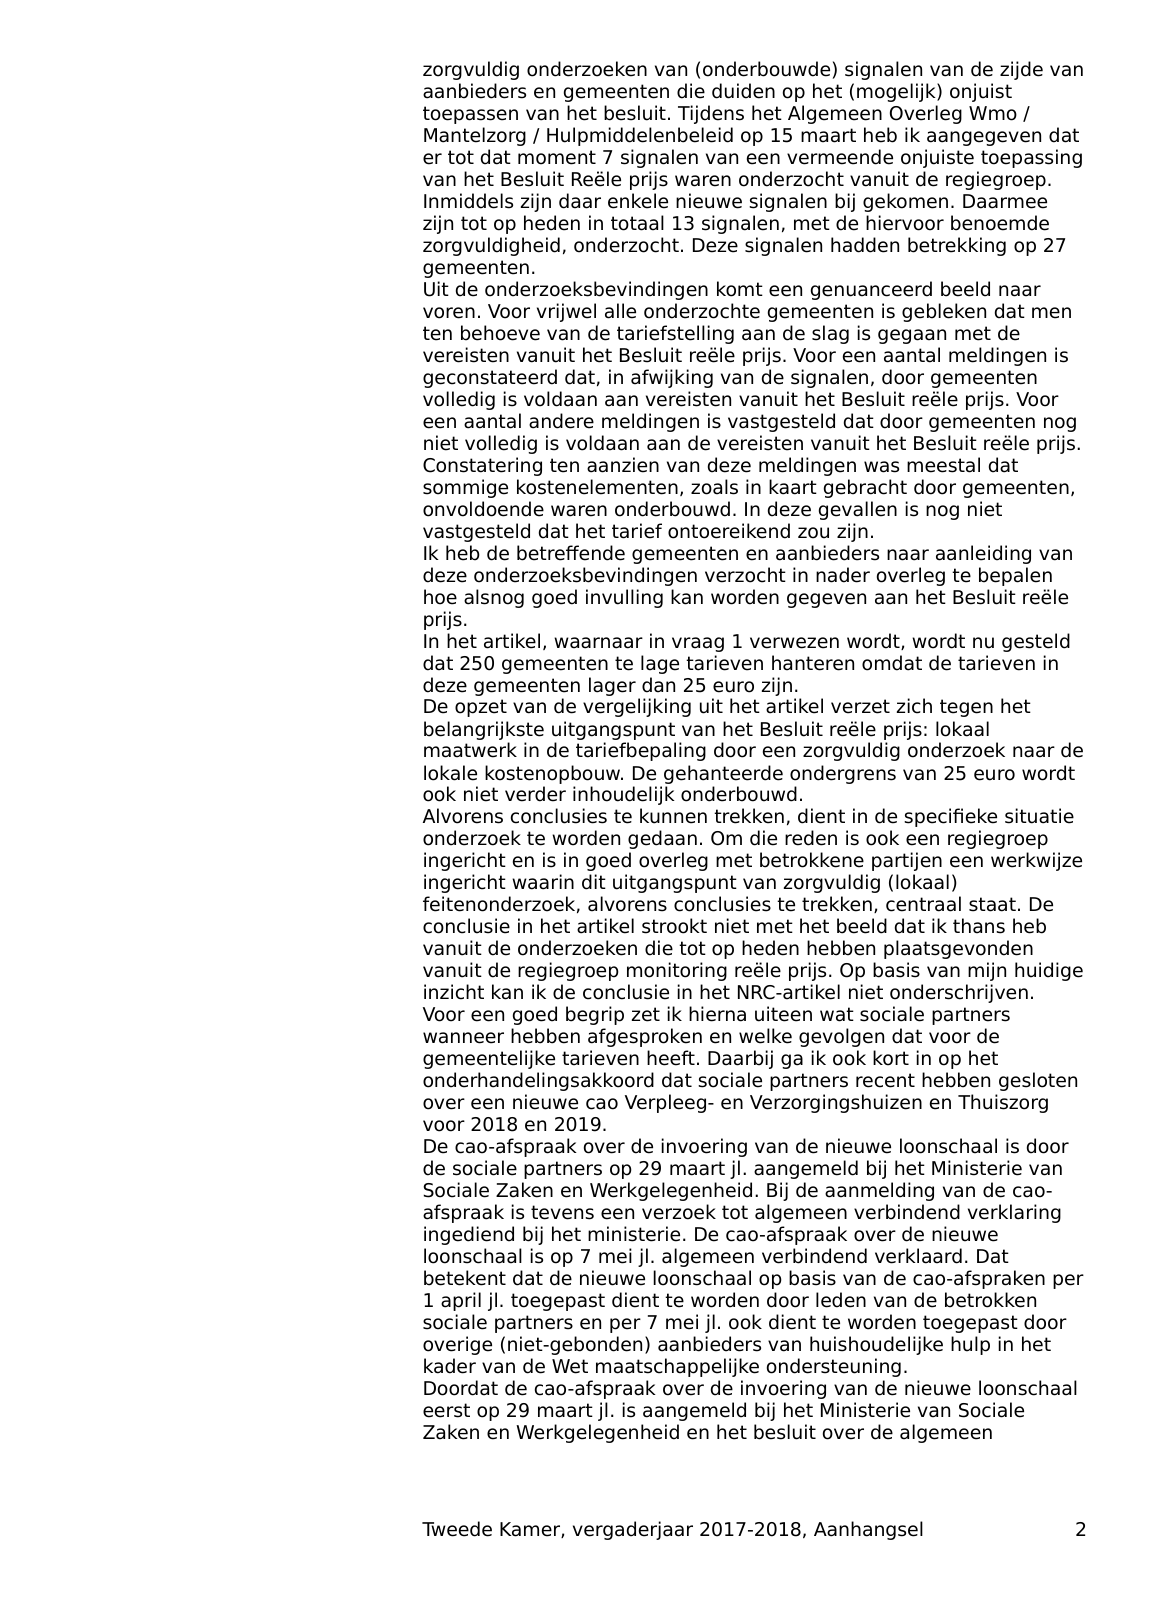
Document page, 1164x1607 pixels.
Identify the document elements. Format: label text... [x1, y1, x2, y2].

text Uit de onderzoeksbevindingen komt een genuanceerd beeld naar voren. Voor vrijwel alle onderzochte gemeenten is gebleken dat men ten behoeve van de tariefstelling aan de slag is gegaan met de vereisten vanuit het Besluit reële prijs. Voor een aantal meldingen is geconstateerd dat, in afwijking van de signalen, door gemeenten volledig is voldaan aan vereisten vanuit het Besluit reële prijs. Voor een aantal andere meldingen is vastgesteld dat door gemeenten nog niet volledig is voldaan aan de vereisten vanuit het Besluit reële prijs. Constatering ten aanzien van deze meldingen was meestal dat sommige kostenelementen, zoals in kaart gebracht door gemeenten, onvoldoende waren onderbouwd. In deze gevallen is nog niet vastgesteld dat het tarief ontoereikend zou zijn. [422, 279, 1087, 543]
text Alvorens conclusies te kunnen trekken, dient in de specifieke situatie onderzoek te worden gedaan. Om die reden is ook een regiegroep ingericht en is in goed overleg met betrokkene partijen een werkwijze ingericht waarin dit uitgangspunt van zorgvuldig (lokaal) feitenonderzoek, alvorens conclusies te trekken, centraal staat. De conclusie in het artikel strookt niet met het beeld dat ik thans heb vanuit de onderzoeken die tot op heden hebben plaatsgevonden vanuit de regiegroep monitoring reële prijs. Op basis van mijn huidige inzicht kan ik de conclusie in het NRC-artikel niet onderschrijven. [422, 806, 1087, 1004]
text De opzet van de vergelijking uit het artikel verzet zich tegen het belangrijkste uitgangspunt van het Besluit reële prijs: lokaal maatwerk in de tariefbepaling door een zorgvuldig onderzoek naar de lokale kostenopbouw. De gehanteerde ondergrens van 25 euro wordt ook niet verder inhoudelijk onderbouwd. [422, 696, 1087, 806]
text Voor een goed begrip zet ik hierna uiteen wat sociale partners wanneer hebben afgesproken en welke gevolgen dat voor de gemeentelijke tarieven heeft. Daarbij ga ik ook kort in op het onderhandelingsakkoord dat sociale partners recent hebben gesloten over een nieuwe cao Verpleeg- en Verzorgingshuizen en Thuiszorg voor 2018 en 2019. [422, 1004, 1087, 1136]
text In het artikel, waarnaar in vraag 1 verwezen wordt, wordt nu gesteld dat 250 gemeenten te lage tarieven hanteren omdat de tarieven in deze gemeenten lager dan 25 euro zijn. [422, 631, 1087, 696]
text Ik heb de betreffende gemeenten en aanbieders naar aanleiding van deze onderzoeksbevindingen verzocht in nader overleg te bepalen hoe alsnog goed invulling kan worden gegeven aan het Besluit reële prijs. [422, 543, 1087, 631]
text zorgvuldig onderzoeken van (onderbouwde) signalen van de zijde van aanbieders en gemeenten die duiden op het (mogelijk) onjuist toepassen van het besluit. Tijdens het Algemeen Overleg Wmo / Mantelzorg / Hulpmiddelenbeleid op 15 maart heb ik aangegeven dat er tot dat moment 7 signalen van een vermeende onjuiste toepassing van het Besluit Reële prijs waren onderzocht vanuit de regiegroep. Inmiddels zijn daar enkele nieuwe signalen bij gekomen. Daarmee zijn tot op heden in totaal 13 signalen, met de hiervoor benoemde zorgvuldigheid, onderzocht. Deze signalen hadden betrekking op 27 gemeenten. [422, 59, 1087, 279]
text Doordat de cao-afspraak over de invoering van de nieuwe loonschaal eerst op 29 maart jl. is aangemeld bij het Ministerie van Sociale Zaken en Werkgelegenheid en het besluit over de algemeen [422, 1378, 1087, 1444]
text De cao-afspraak over de invoering van de nieuwe loonschaal is door de sociale partners op 29 maart jl. aangemeld bij het Ministerie van Sociale Zaken en Werkgelegenheid. Bij de aanmelding van de cao-afspraak is tevens een verzoek tot algemeen verbindend verklaring ingediend bij het ministerie. De cao-afspraak over de nieuwe loonschaal is op 7 mei jl. algemeen verbindend verklaard. Dat betekent dat de nieuwe loonschaal op basis van de cao-afspraken per 1 april jl. toegepast dient te worden door leden van de betrokken sociale partners en per 7 mei jl. ook dient te worden toegepast door overige (niet-gebonden) aanbieders van huishoudelijke hulp in het kader van de Wet maatschappelijke ondersteuning. [422, 1136, 1087, 1378]
